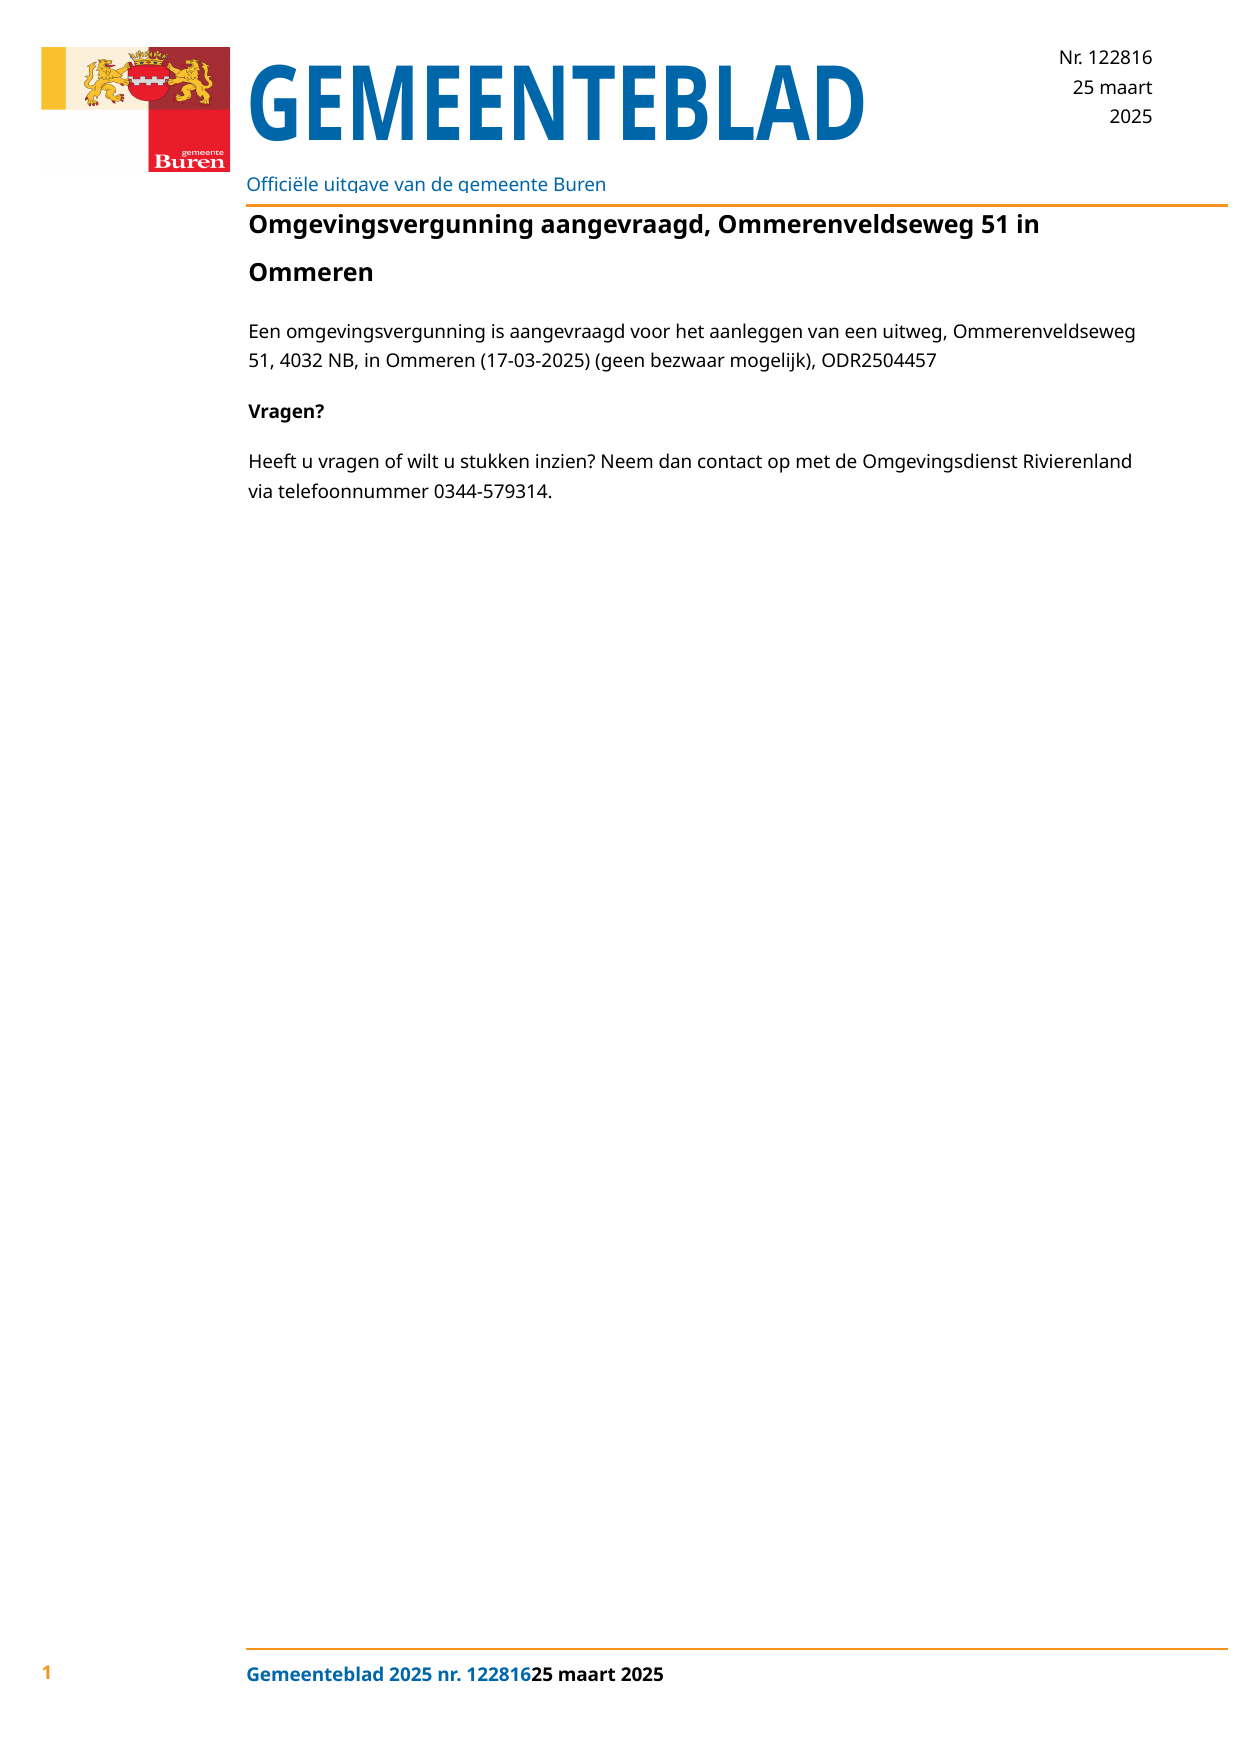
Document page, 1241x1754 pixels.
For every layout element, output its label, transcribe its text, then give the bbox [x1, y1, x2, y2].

text Omgevingsvergunning aangevraagd, Ommerenveldseweg 51 in Ommeren [248, 207, 1152, 288]
picture [41, 47, 231, 172]
text Een omgevingsvergunning is aangevraagd voor het aanleggen van een uitweg, Ommerenveldseweg 51, 4032 NB, in Ommeren (17-03-2025) (geen bezwaar mogelijk), ODR2504457 [248, 318, 1152, 373]
text Vragen? [248, 398, 1152, 424]
text Heeft u vragen of wilt u stukken inzien? Neem dan contact op met de Omgevingsdienst Rivierenland via telefoonnummer 0344-579314. [248, 448, 1152, 504]
